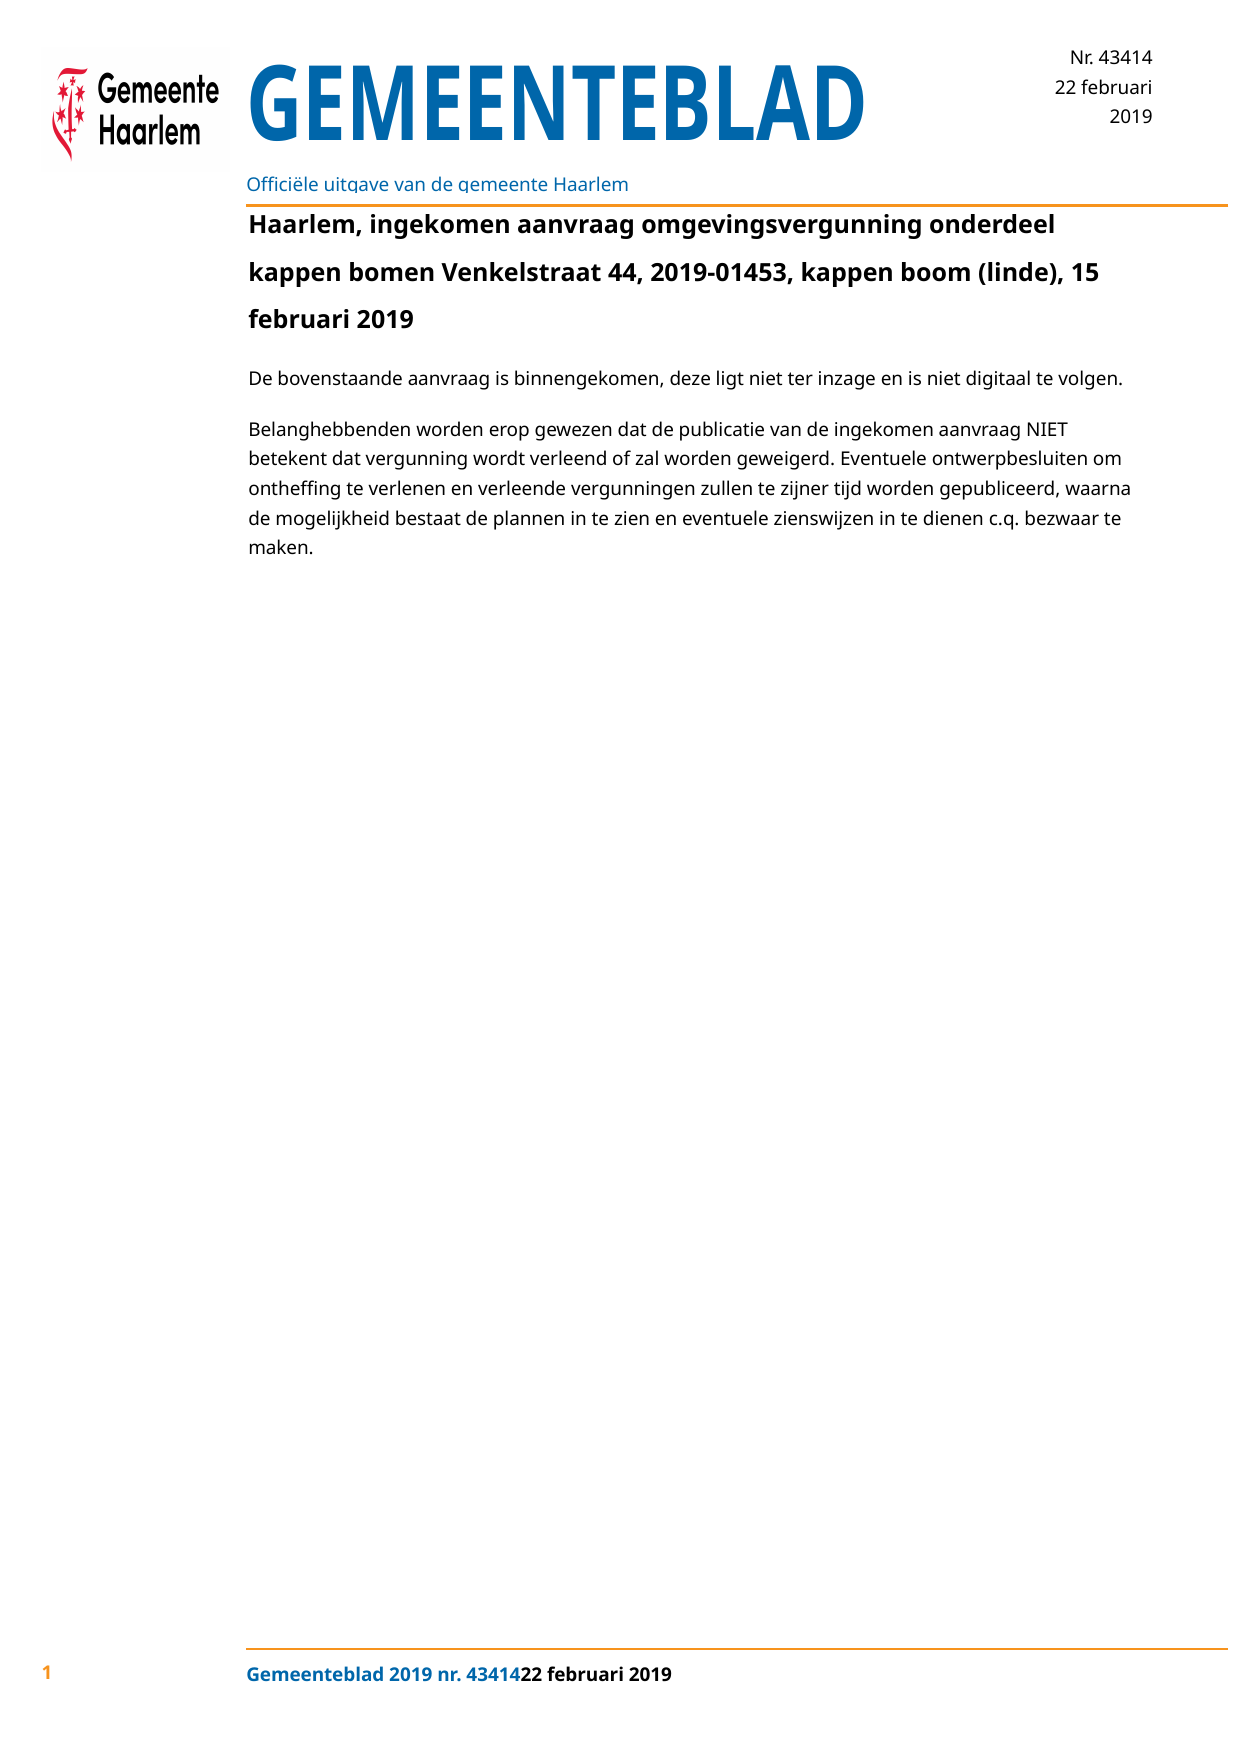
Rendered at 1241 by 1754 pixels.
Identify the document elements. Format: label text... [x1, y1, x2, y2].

text Haarlem, ingekomen aanvraag omgevingsvergunning onderdeel kappen bomen Venkelstraat 44, 2019-01453, kappen boom (linde), 15 februari 2019 [248, 207, 1152, 336]
text Belanghebbenden worden erop gewezen dat de publicatie van de ingekomen aanvraag NIET betekent dat vergunning wordt verleend of zal worden geweigerd. Eventuele ontwerpbesluiten om ontheffing te verlenen en verleende vergunningen zullen te zijner tijd worden gepubliceerd, waarna de mogelijkheid bestaat de plannen in te zien en eventuele zienswijzen in te dienen c.q. bezwaar te maken. [248, 416, 1152, 560]
picture [41, 47, 231, 172]
text De bovenstaande aanvraag is binnengekomen, deze ligt niet ter inzage en is niet digitaal te volgen. [248, 366, 1152, 391]
